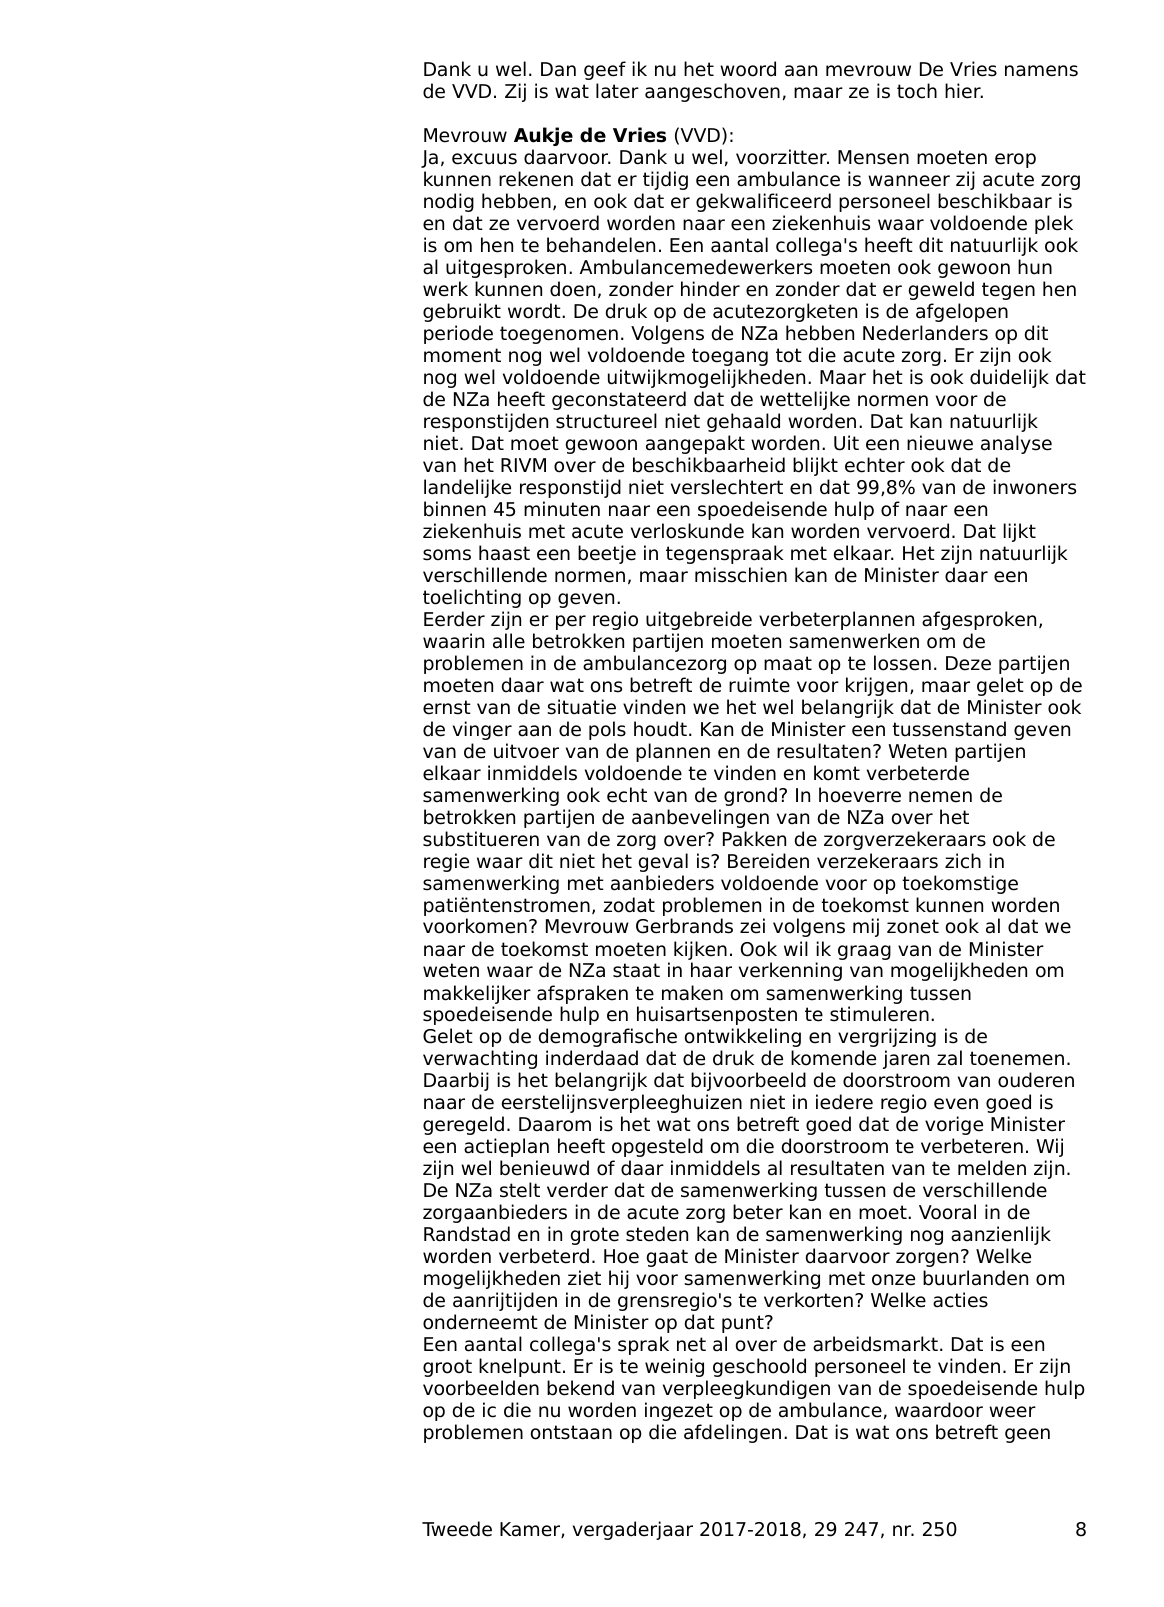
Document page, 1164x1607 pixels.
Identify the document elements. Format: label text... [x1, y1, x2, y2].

text Gelet op de demografische ontwikkeling en vergrijzing is de verwachting inderdaad dat de druk de komende jaren zal toenemen. Daarbij is het belangrijk dat bijvoorbeeld de doorstroom van ouderen naar de eerstelijnsverpleeghuizen niet in iedere regio even goed is geregeld. Daarom is het wat ons betreft goed dat de vorige Minister een actieplan heeft opgesteld om die doorstroom te verbeteren. Wij zijn wel benieuwd of daar inmiddels al resultaten van te melden zijn. [422, 1026, 1087, 1180]
text Eerder zijn er per regio uitgebreide verbeterplannen afgesproken, waarin alle betrokken partijen moeten samenwerken om de problemen in de ambulancezorg op maat op te lossen. Deze partijen moeten daar wat ons betreft de ruimte voor krijgen, maar gelet op de ernst van de situatie vinden we het wel belangrijk dat de Minister ook de vinger aan de pols houdt. Kan de Minister een tussenstand geven van de uitvoer van de plannen en de resultaten? Weten partijen elkaar inmiddels voldoende te vinden en komt verbeterde samenwerking ook echt van de grond? In hoeverre nemen de betrokken partijen de aanbevelingen van de NZa over het substitueren van de zorg over? Pakken de zorgverzekeraars ook de regie waar dit niet het geval is? Bereiden verzekeraars zich in samenwerking met aanbieders voldoende voor op toekomstige patiëntenstromen, zodat problemen in de toekomst kunnen worden voorkomen? Mevrouw Gerbrands zei volgens mij zonet ook al dat we naar de toekomst moeten kijken. Ook wil ik graag van de Minister weten waar de NZa staat in haar verkenning van mogelijkheden om makkelijker afspraken te maken om samenwerking tussen spoedeisende hulp en huisartsenposten te stimuleren. [422, 609, 1087, 1026]
text Mevrouw Aukje de Vries (VVD): [422, 125, 1087, 147]
text Dank u wel. Dan geef ik nu het woord aan mevrouw De Vries namens de VVD. Zij is wat later aangeschoven, maar ze is toch hier. [422, 59, 1087, 103]
text Een aantal collega's sprak net al over de arbeidsmarkt. Dat is een groot knelpunt. Er is te weinig geschoold personeel te vinden. Er zijn voorbeelden bekend van verpleegkundigen van de spoedeisende hulp op de ic die nu worden ingezet op de ambulance, waardoor weer problemen ontstaan op die afdelingen. Dat is wat ons betreft geen [422, 1334, 1087, 1444]
text De NZa stelt verder dat de samenwerking tussen de verschillende zorgaanbieders in de acute zorg beter kan en moet. Vooral in de Randstad en in grote steden kan de samenwerking nog aanzienlijk worden verbeterd. Hoe gaat de Minister daarvoor zorgen? Welke mogelijkheden ziet hij voor samenwerking met onze buurlanden om de aanrijtijden in de grensregio's te verkorten? Welke acties onderneemt de Minister op dat punt? [422, 1180, 1087, 1334]
text Ja, excuus daarvoor. Dank u wel, voorzitter. Mensen moeten erop kunnen rekenen dat er tijdig een ambulance is wanneer zij acute zorg nodig hebben, en ook dat er gekwalificeerd personeel beschikbaar is en dat ze vervoerd worden naar een ziekenhuis waar voldoende plek is om hen te behandelen. Een aantal collega's heeft dit natuurlijk ook al uitgesproken. Ambulancemedewerkers moeten ook gewoon hun werk kunnen doen, zonder hinder en zonder dat er geweld tegen hen gebruikt wordt. De druk op de acutezorgketen is de afgelopen periode toegenomen. Volgens de NZa hebben Nederlanders op dit moment nog wel voldoende toegang tot die acute zorg. Er zijn ook nog wel voldoende uitwijkmogelijkheden. Maar het is ook duidelijk dat de NZa heeft geconstateerd dat de wettelijke normen voor de responstijden structureel niet gehaald worden. Dat kan natuurlijk niet. Dat moet gewoon aangepakt worden. Uit een nieuwe analyse van het RIVM over de beschikbaarheid blijkt echter ook dat de landelijke responstijd niet verslechtert en dat 99,8% van de inwoners binnen 45 minuten naar een spoedeisende hulp of naar een ziekenhuis met acute verloskunde kan worden vervoerd. Dat lijkt soms haast een beetje in tegenspraak met elkaar. Het zijn natuurlijk verschillende normen, maar misschien kan de Minister daar een toelichting op geven. [422, 147, 1087, 609]
